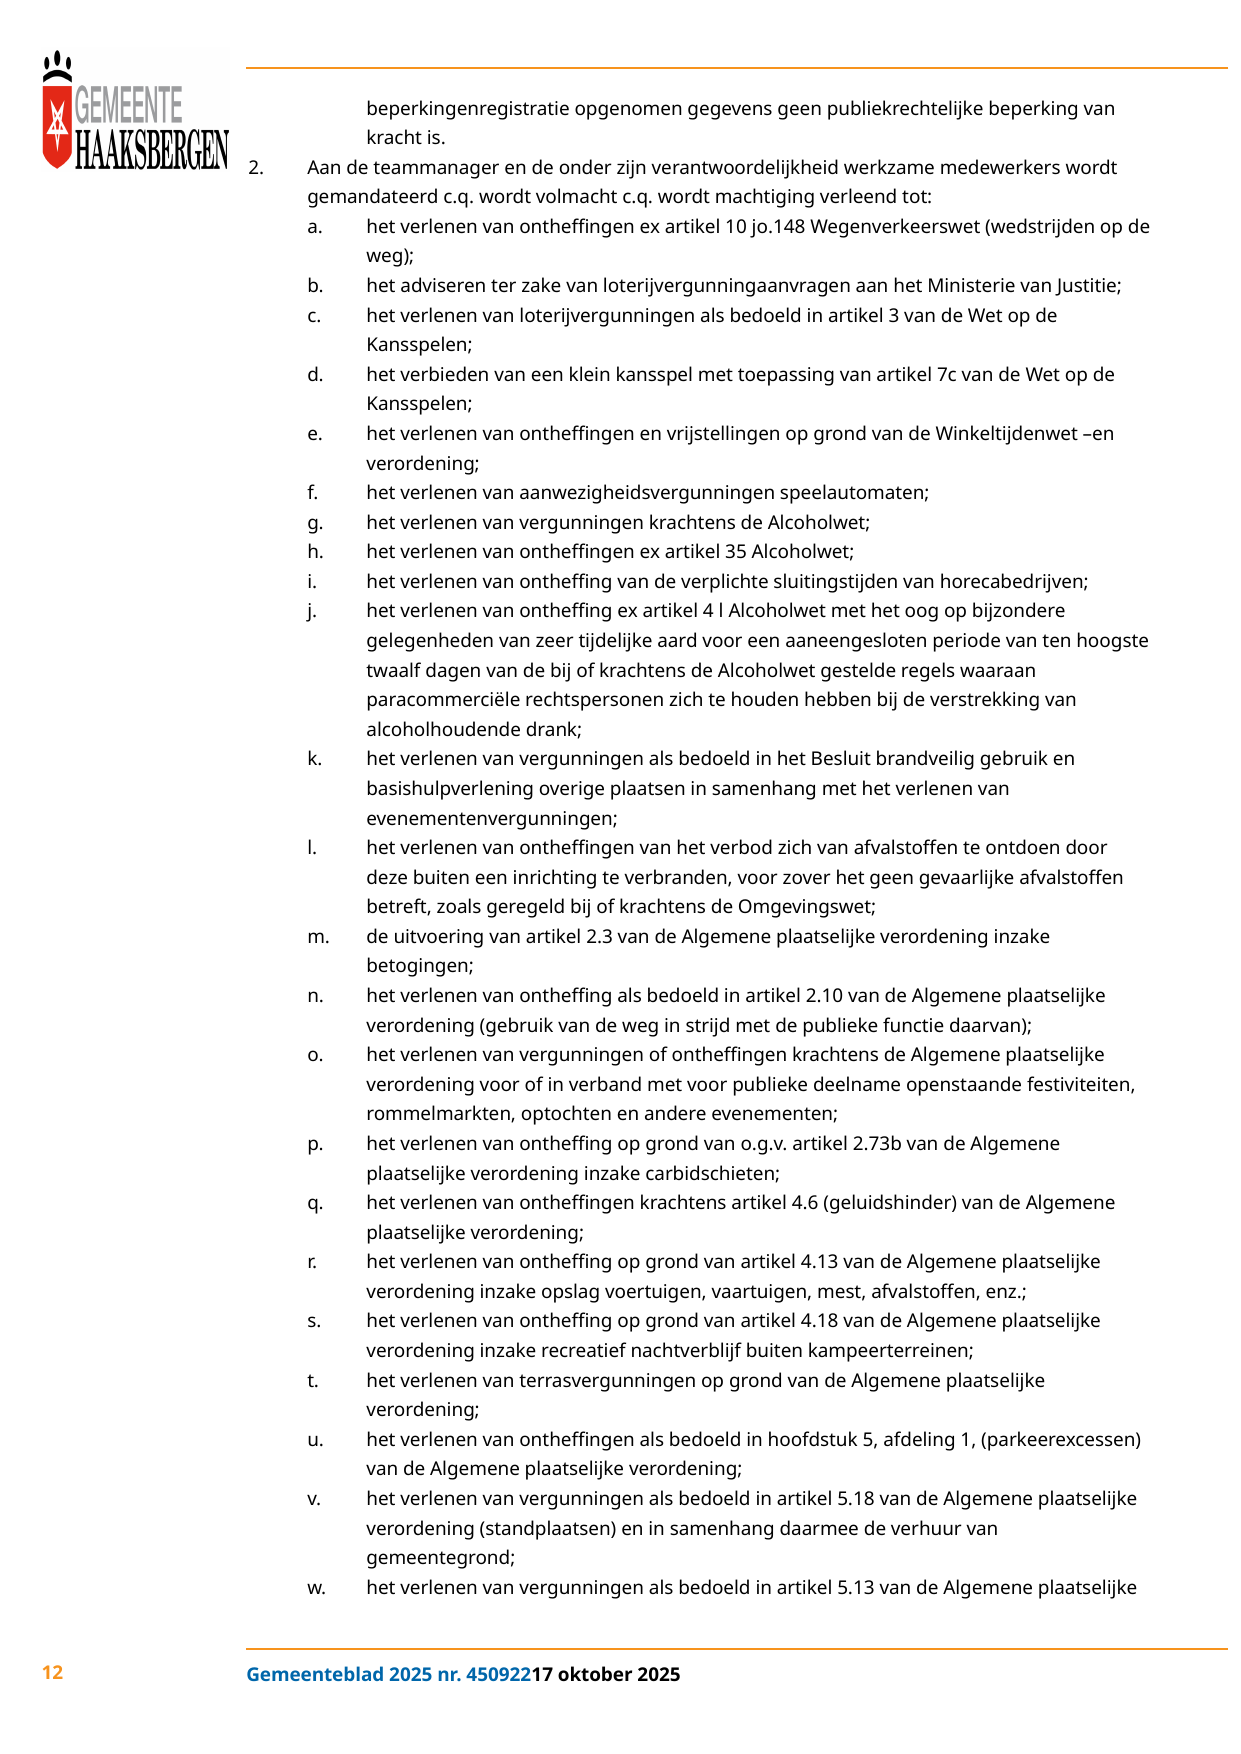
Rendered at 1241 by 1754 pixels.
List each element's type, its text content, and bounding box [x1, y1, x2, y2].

list het verlenen van loterijvergunningen als bedoeld in artikel 3 van de Wet op de Kansspelen; [307, 302, 1152, 357]
list het verlenen van ontheffingen ex artikel 35 Alcoholwet; [307, 538, 1152, 564]
list het verlenen van vergunningen als bedoeld in het Besluit brandveilig gebruik en basishulpverlening overige plaatsen in samenhang met het verlenen van evenementenvergunningen; [307, 746, 1152, 831]
list het adviseren ter zake van loterijvergunningaanvragen aan het Ministerie van Justitie; [307, 272, 1152, 298]
list het verlenen van ontheffing ex artikel 4 l Alcoholwet met het oog op bijzondere gelegenheden van zeer tijdelijke aard voor een aaneengesloten periode van ten hoogste twaalf dagen van de bij of krachtens de Alcoholwet gestelde regels waaraan paracommerciële rechtspersonen zich te houden hebben bij de verstrekking van alcoholhoudende drank; [307, 598, 1152, 742]
list het verlenen van ontheffingen als bedoeld in hoofdstuk 5, afdeling 1, (parkeerexcessen) van de Algemene plaatselijke verordening; [307, 1426, 1152, 1481]
list het verlenen van terrasvergunningen op grond van de Algemene plaatselijke verordening; [307, 1367, 1152, 1422]
list het verlenen van ontheffingen en vrijstellingen op grond van de Winkeltijdenwet –en verordening; [307, 420, 1152, 476]
list Aan de teammanager en de onder zijn verantwoordelijkheid werkzame medewerkers wordt gemandateerd c.q. wordt volmacht c.q. wordt machtiging verleend tot: [248, 154, 1152, 209]
list het verlenen van vergunningen of ontheffingen krachtens de Algemene plaatselijke verordening voor of in verband met voor publieke deelname openstaande festiviteiten, rommelmarkten, optochten en andere evenementen; [307, 1041, 1152, 1126]
list het verlenen van ontheffing van de verplichte sluitingstijden van horecabedrijven; [307, 568, 1152, 594]
list het verlenen van ontheffing als bedoeld in artikel 2.10 van de Algemene plaatselijke verordening (gebruik van de weg in strijd met de publieke functie daarvan); [307, 982, 1152, 1038]
list het verlenen van ontheffing op grond van artikel 4.13 van de Algemene plaatselijke verordening inzake opslag voertuigen, vaartuigen, mest, afvalstoffen, enz.; [307, 1248, 1152, 1304]
list het verlenen van aanwezigheidsvergunningen speelautomaten; [307, 479, 1152, 505]
list het verlenen van vergunningen als bedoeld in artikel 5.13 van de Algemene plaatselijke [307, 1574, 1152, 1600]
list het verlenen van ontheffingen krachtens artikel 4.6 (geluidshinder) van de Algemene plaatselijke verordening; [307, 1189, 1152, 1245]
list beperkingenregistratie opgenomen gegevens geen publiekrechtelijke beperking van kracht is. [307, 95, 1152, 150]
list het verbieden van een klein kansspel met toepassing van artikel 7c van de Wet op de Kansspelen; [307, 361, 1152, 416]
list de uitvoering van artikel 2.3 van de Algemene plaatselijke verordening inzake betogingen; [307, 923, 1152, 978]
list het verlenen van ontheffingen ex artikel 10 jo.148 Wegenverkeerswet (wedstrijden op de weg); [307, 213, 1152, 268]
list het verlenen van ontheffingen van het verbod zich van afvalstoffen te ontdoen door deze buiten een inrichting te verbranden, voor zover het geen gevaarlijke afvalstoffen betreft, zoals geregeld bij of krachtens de Omgevingswet; [307, 834, 1152, 919]
list het verlenen van vergunningen als bedoeld in artikel 5.18 van de Algemene plaatselijke verordening (standplaatsen) en in samenhang daarmee de verhuur van gemeentegrond; [307, 1485, 1152, 1570]
list het verlenen van ontheffing op grond van artikel 4.18 van de Algemene plaatselijke verordening inzake recreatief nachtverblijf buiten kampeerterreinen; [307, 1308, 1152, 1363]
picture [41, 47, 231, 172]
list het verlenen van vergunningen krachtens de Alcoholwet; [307, 509, 1152, 535]
list het verlenen van ontheffing op grond van o.g.v. artikel 2.73b van de Algemene plaatselijke verordening inzake carbidschieten; [307, 1130, 1152, 1186]
